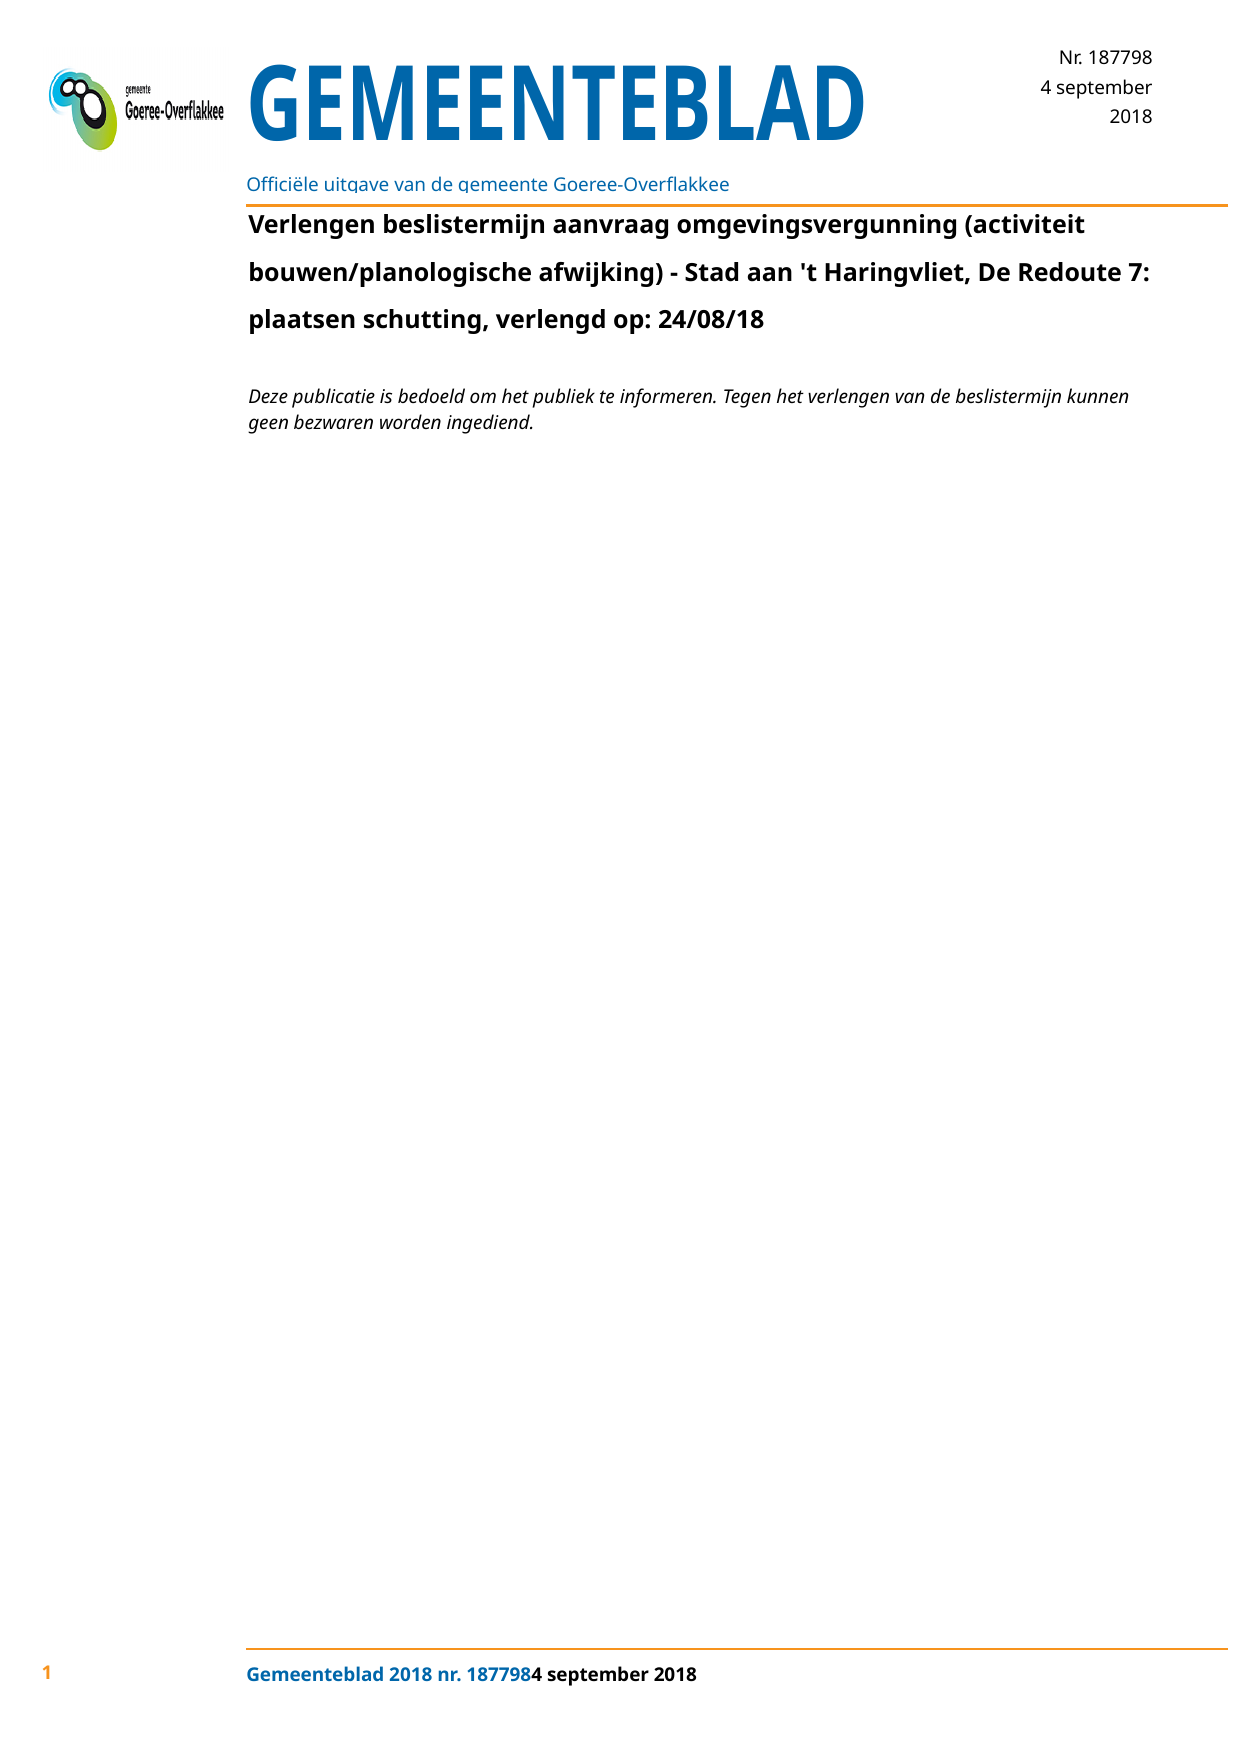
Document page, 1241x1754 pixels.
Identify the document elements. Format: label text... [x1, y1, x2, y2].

text Deze publicatie is bedoeld om het publiek te informeren. Tegen het verlengen van de beslistermijn kunnen geen bezwaren worden ingediend. [248, 384, 1152, 435]
picture [41, 47, 231, 172]
text Verlengen beslistermijn aanvraag omgevingsvergunning (activiteit bouwen/planologische afwijking) - Stad aan 't Haringvliet, De Redoute 7: plaatsen schutting, verlengd op: 24/08/18 [248, 207, 1152, 336]
